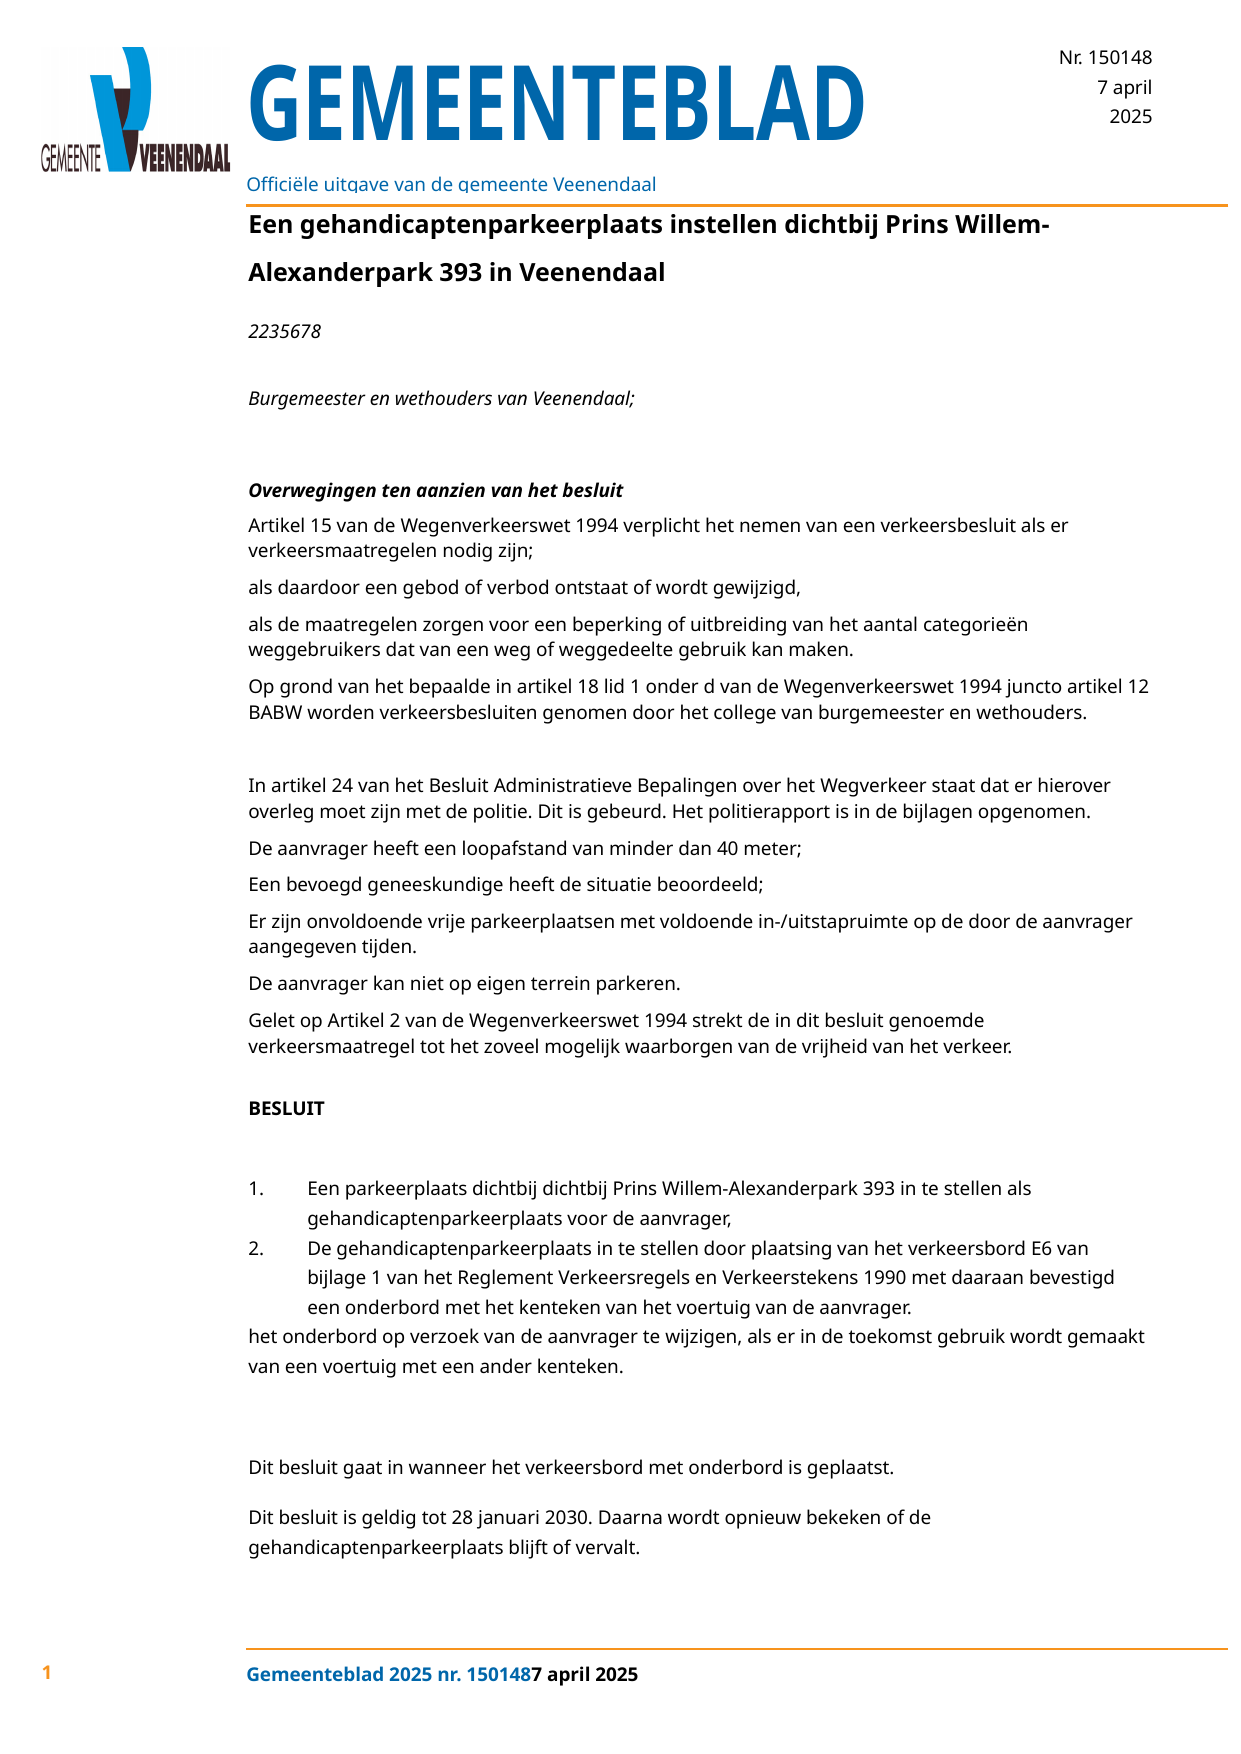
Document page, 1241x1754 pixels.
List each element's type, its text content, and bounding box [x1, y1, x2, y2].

text BESLUIT [248, 1096, 1152, 1121]
text In artikel 24 van het Besluit Administratieve Bepalingen over het Wegverkeer staat dat er hierover overleg moet zijn met de politie. Dit is gebeurd. Het politierapport is in de bijlagen opgenomen. [248, 772, 1152, 824]
text Dit besluit gaat in wanneer het verkeersbord met onderbord is geplaatst. [248, 1454, 1152, 1479]
picture [41, 47, 130, 172]
text Artikel 15 van de Wegenverkeerswet 1994 verplicht het nemen van een verkeersbesluit als er verkeersmaatregelen nodig zijn; [248, 512, 1152, 563]
list Een parkeerplaats dichtbij dichtbij Prins Willem-Alexanderpark 393 in te stellen als gehandicaptenparkeerplaats voor de aanvrager, [248, 1176, 1152, 1231]
text 2235678 [248, 318, 1152, 344]
text Een gehandicaptenparkeerplaats instellen dichtbij Prins Willem-Alexanderpark 393 in Veenendaal [248, 207, 1152, 288]
text De aanvrager kan niet op eigen terrein parkeren. [248, 970, 1152, 996]
text De aanvrager heeft een loopafstand van minder dan 40 meter; [248, 835, 1152, 860]
text als daardoor een gebod of verbod ontstaat of wordt gewijzigd, [248, 574, 1152, 600]
text Gelet op Artikel 2 van de Wegenverkeerswet 1994 strekt de in dit besluit genoemde verkeersmaatregel tot het zoveel mogelijk waarborgen van de vrijheid van het verkeer. [248, 1007, 1152, 1058]
text Dit besluit is geldig tot 28 januari 2030. Daarna wordt opnieuw bekeken of de gehandicaptenparkeerplaats blijft of vervalt. [248, 1504, 1152, 1559]
text Overwegingen ten aanzien van het besluit [248, 478, 1152, 503]
text Er zijn onvoldoende vrije parkeerplaatsen met voldoende in-/uitstapruimte op de door de aanvrager aangegeven tijden. [248, 908, 1152, 959]
text als de maatregelen zorgen voor een beperking of uitbreiding van het aantal categorieën weggebruikers dat van een weg of weggedeelte gebruik kan maken. [248, 611, 1152, 662]
picture [123, 47, 231, 172]
text Een bevoegd geneeskundige heeft de situatie beoordeeld; [248, 871, 1152, 897]
text Op grond van het bepaalde in artikel 18 lid 1 onder d van de Wegenverkeerswet 1994 juncto artikel 12 BABW worden verkeersbesluiten genomen door het college van burgemeester en wethouders. [248, 673, 1152, 725]
list De gehandicaptenparkeerplaats in te stellen door plaatsing van het verkeersbord E6 van bijlage 1 van het Reglement Verkeersregels en Verkeerstekens 1990 met daaraan bevestigd een onderbord met het kenteken van het voertuig van de aanvrager. [248, 1235, 1152, 1319]
text Burgemeester en wethouders van Veenendaal; [248, 386, 1152, 411]
text het onderbord op verzoek van de aanvrager te wijzigen, als er in de toekomst gebruik wordt gemaakt van een voertuig met een ander kenteken. [248, 1323, 1152, 1379]
